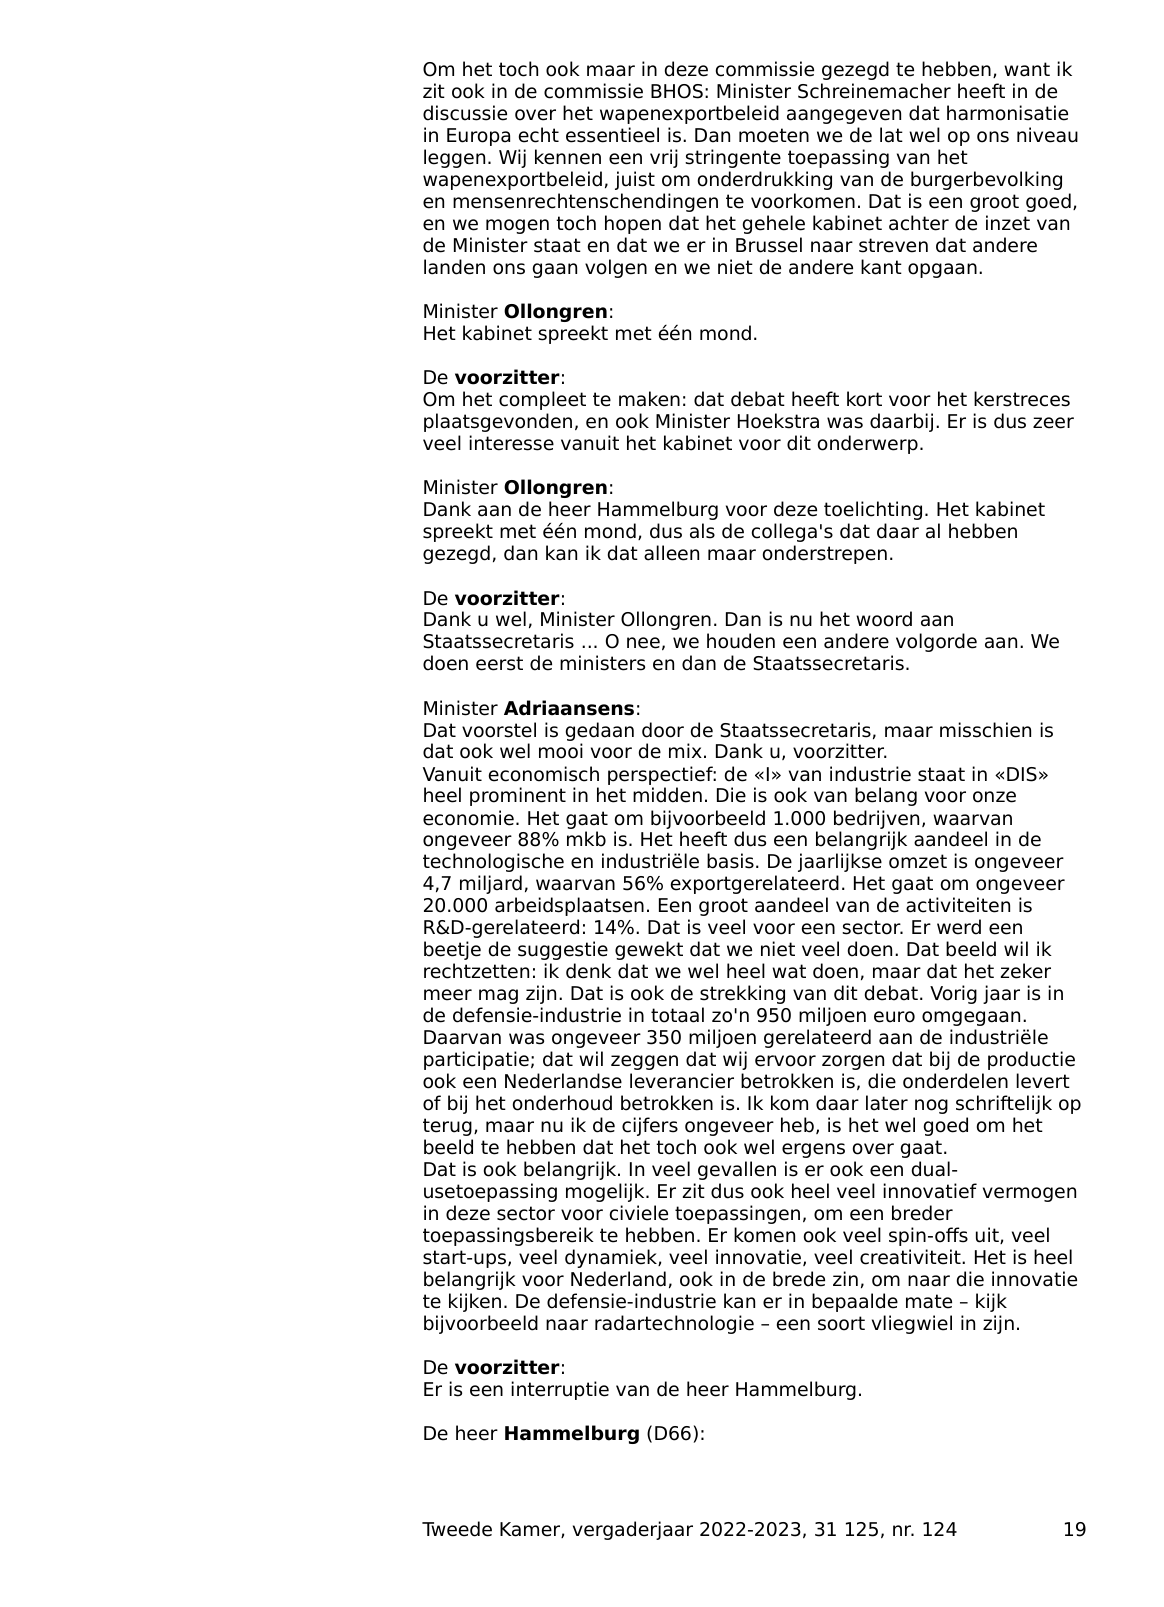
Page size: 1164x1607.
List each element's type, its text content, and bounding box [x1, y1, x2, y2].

text Om het compleet te maken: dat debat heeft kort voor het kerstreces plaatsgevonden, en ook Minister Hoekstra was daarbij. Er is dus zeer veel interesse vanuit het kabinet voor dit onderwerp. [422, 389, 1087, 455]
text Er is een interruptie van de heer Hammelburg. [422, 1379, 1087, 1401]
text Dat is ook belangrijk. In veel gevallen is er ook een dual-usetoepassing mogelijk. Er zit dus ook heel veel innovatief vermogen in deze sector voor civiele toepassingen, om een breder toepassingsbereik te hebben. Er komen ook veel spin-offs uit, veel start-ups, veel dynamiek, veel innovatie, veel creativiteit. Het is heel belangrijk voor Nederland, ook in de brede zin, om naar die innovatie te kijken. De defensie-industrie kan er in bepaalde mate – kijk bijvoorbeeld naar radartechnologie – een soort vliegwiel in zijn. [422, 1159, 1087, 1335]
text Vanuit economisch perspectief: de «I» van industrie staat in «DIS» heel prominent in het midden. Die is ook van belang voor onze economie. Het gaat om bijvoorbeeld 1.000 bedrijven, waarvan ongeveer 88% mkb is. Het heeft dus een belangrijk aandeel in de technologische en industriële basis. De jaarlijkse omzet is ongeveer 4,7 miljard, waarvan 56% exportgerelateerd. Het gaat om ongeveer 20.000 arbeidsplaatsen. Een groot aandeel van de activiteiten is R&D-gerelateerd: 14%. Dat is veel voor een sector. Er werd een beetje de suggestie gewekt dat we niet veel doen. Dat beeld wil ik rechtzetten: ik denk dat we wel heel wat doen, maar dat het zeker meer mag zijn. Dat is ook de strekking van dit debat. Vorig jaar is in de defensie-industrie in totaal zo'n 950 miljoen euro omgegaan. Daarvan was ongeveer 350 miljoen gerelateerd aan de industriële participatie; dat wil zeggen dat wij ervoor zorgen dat bij de productie ook een Nederlandse leverancier betrokken is, die onderdelen levert of bij het onderhoud betrokken is. Ik kom daar later nog schriftelijk op terug, maar nu ik de cijfers ongeveer heb, is het wel goed om het beeld te hebben dat het toch ook wel ergens over gaat. [422, 763, 1087, 1159]
text De heer Hammelburg (D66): [422, 1423, 1087, 1445]
text Minister Ollongren: [422, 301, 1087, 323]
text Het kabinet spreekt met één mond. [422, 323, 1087, 345]
text Dank aan de heer Hammelburg voor deze toelichting. Het kabinet spreekt met één mond, dus als de collega's dat daar al hebben gezegd, dan kan ik dat alleen maar onderstrepen. [422, 499, 1087, 565]
text De voorzitter: [422, 587, 1087, 609]
text Dank u wel, Minister Ollongren. Dan is nu het woord aan Staatssecretaris ... O nee, we houden een andere volgorde aan. We doen eerst de ministers en dan de Staatssecretaris. [422, 609, 1087, 675]
text Dat voorstel is gedaan door de Staatssecretaris, maar misschien is dat ook wel mooi voor de mix. Dank u, voorzitter. [422, 719, 1087, 763]
text Minister Adriaansens: [422, 697, 1087, 719]
text Om het toch ook maar in deze commissie gezegd te hebben, want ik zit ook in de commissie BHOS: Minister Schreinemacher heeft in de discussie over het wapenexportbeleid aangegeven dat harmonisatie in Europa echt essentieel is. Dan moeten we de lat wel op ons niveau leggen. Wij kennen een vrij stringente toepassing van het wapenexportbeleid, juist om onderdrukking van de burgerbevolking en mensenrechtenschendingen te voorkomen. Dat is een groot goed, en we mogen toch hopen dat het gehele kabinet achter de inzet van de Minister staat en dat we er in Brussel naar streven dat andere landen ons gaan volgen en we niet de andere kant opgaan. [422, 59, 1087, 279]
text De voorzitter: [422, 367, 1087, 389]
text Minister Ollongren: [422, 477, 1087, 499]
text De voorzitter: [422, 1357, 1087, 1379]
